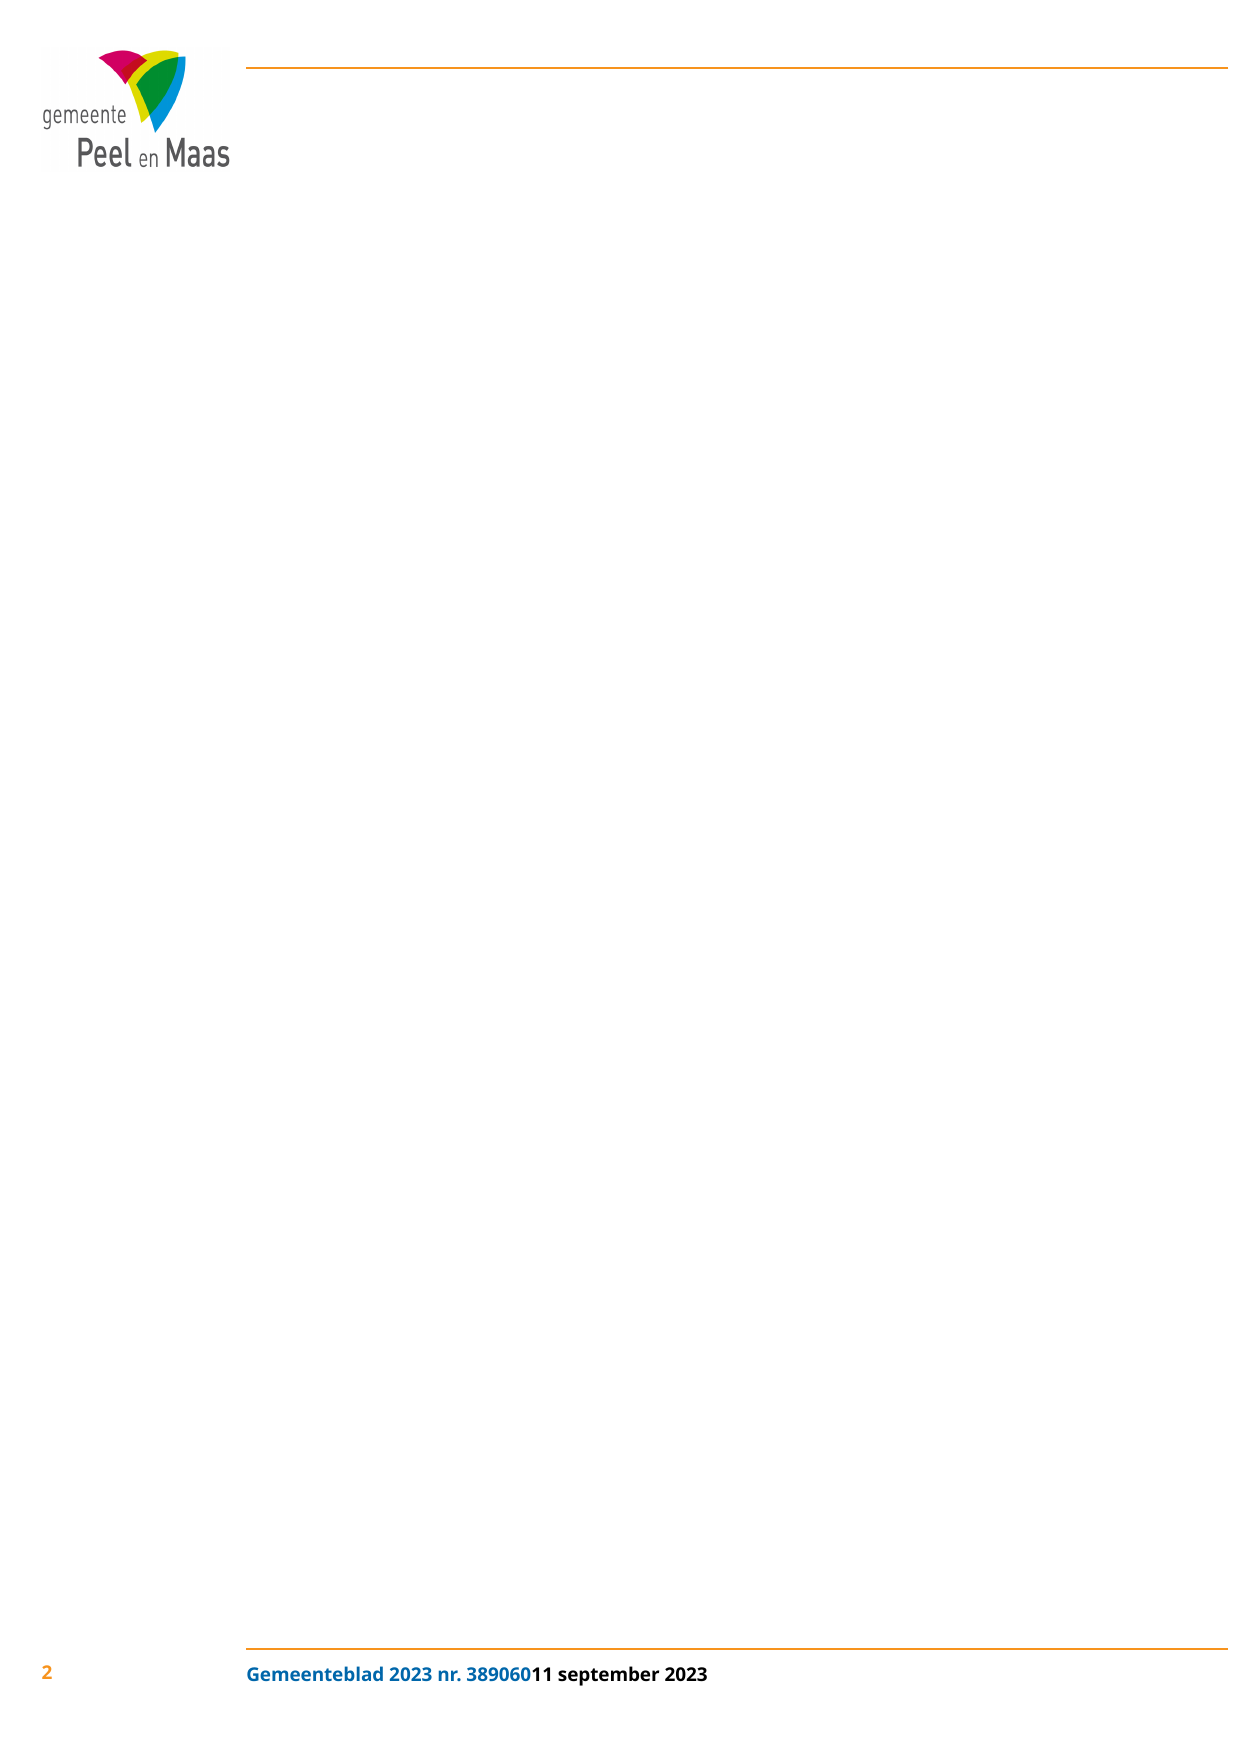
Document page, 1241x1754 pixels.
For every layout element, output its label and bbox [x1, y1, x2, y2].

picture [41, 47, 231, 172]
